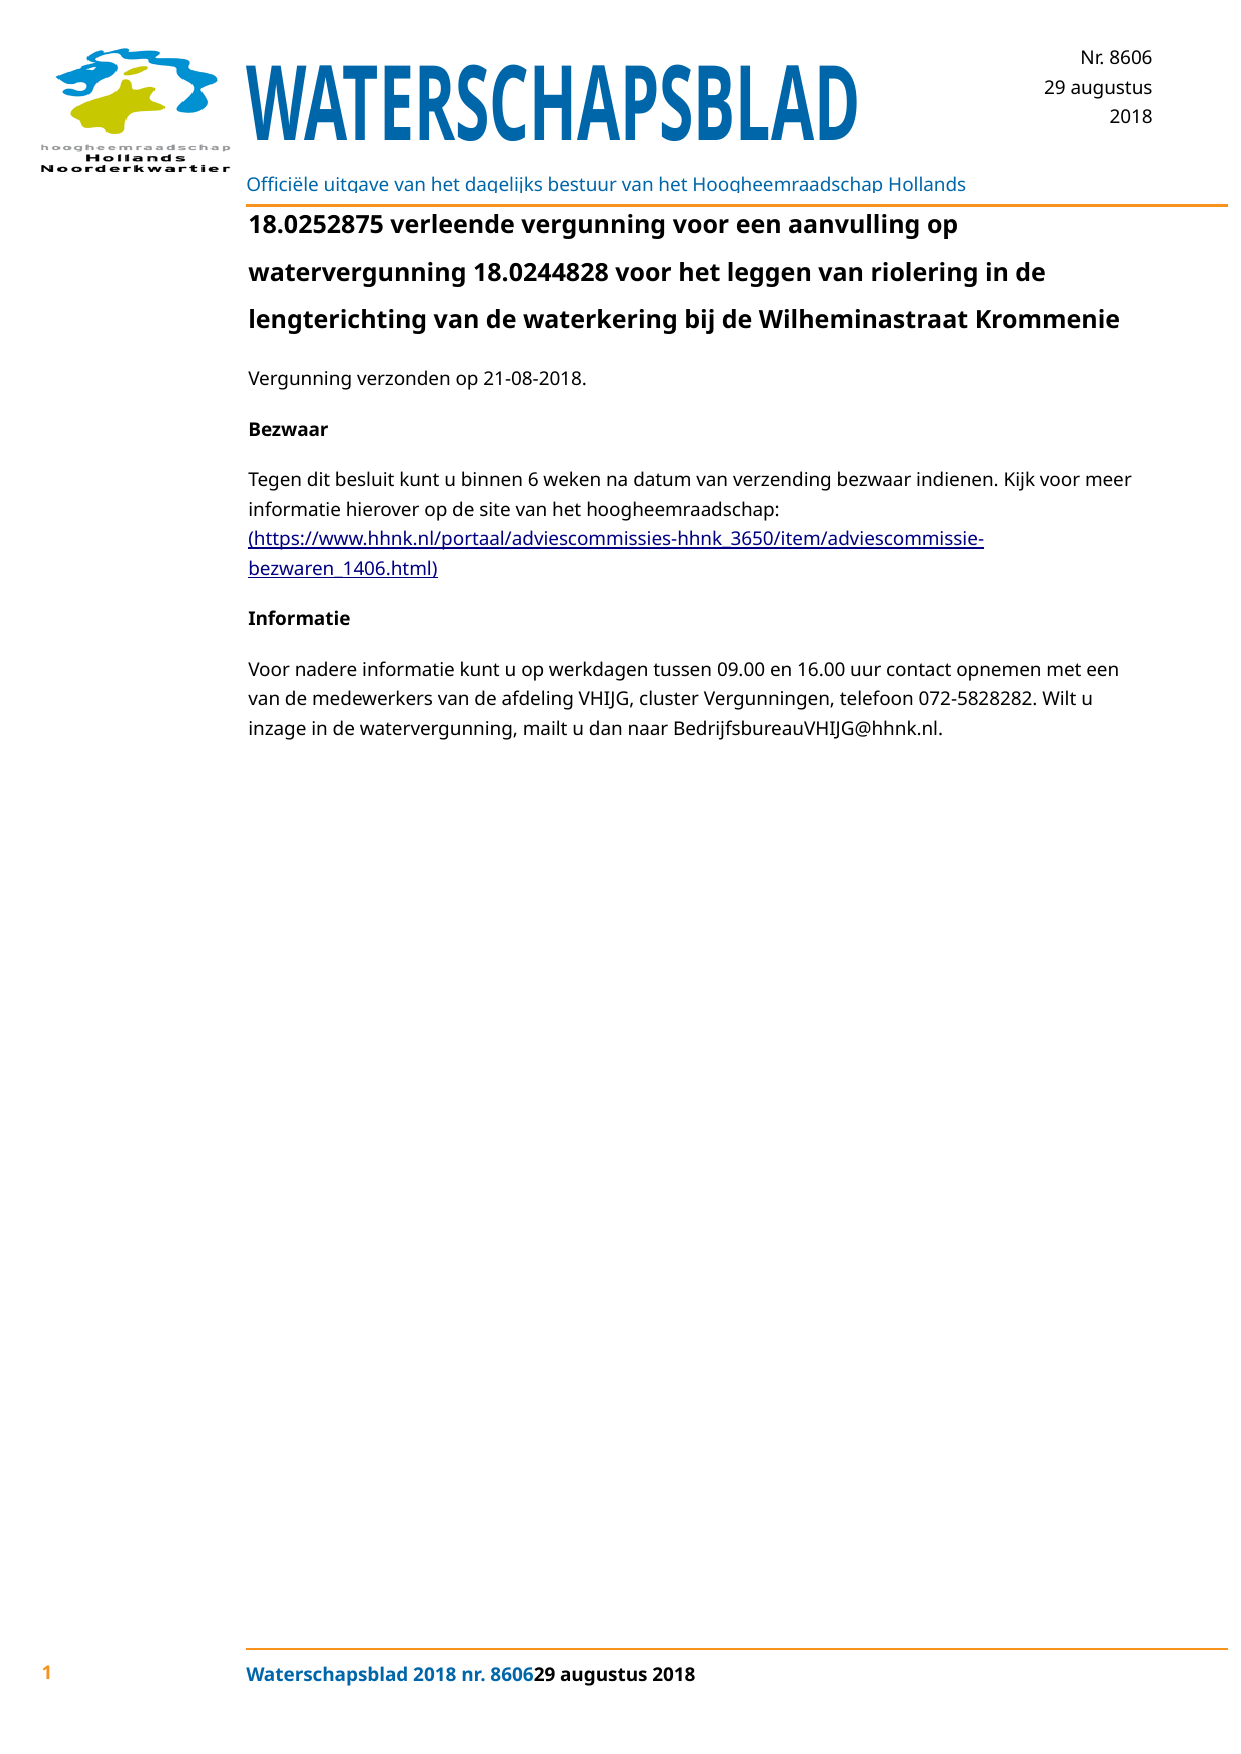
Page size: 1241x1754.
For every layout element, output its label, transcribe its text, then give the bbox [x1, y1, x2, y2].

picture [41, 47, 231, 172]
text Vergunning verzonden op 21-08-2018. [248, 366, 1152, 391]
text Voor nadere informatie kunt u op werkdagen tussen 09.00 en 16.00 uur contact opnemen met een van de medewerkers van de afdeling VHIJG, cluster Vergunningen, telefoon 072-5828282. Wilt u inzage in de watervergunning, mailt u dan naar BedrijfsbureauVHIJG@hhnk.nl. [248, 656, 1152, 741]
text Bezwaar [248, 416, 1152, 442]
text Tegen dit besluit kunt u binnen 6 weken na datum van verzending bezwaar indienen. Kijk voor meer informatie hierover op de site van het hoogheemraadschap: (https://www.hhnk.nl/portaal/adviescommissies-hhnk_3650/item/adviescommissie-bezwaren_1406.html) [248, 466, 1152, 581]
text 18.0252875 verleende vergunning voor een aanvulling op watervergunning 18.0244828 voor het leggen van riolering in de lengterichting van de waterkering bij de Wilheminastraat Krommenie [248, 207, 1152, 336]
text Informatie [248, 606, 1152, 631]
